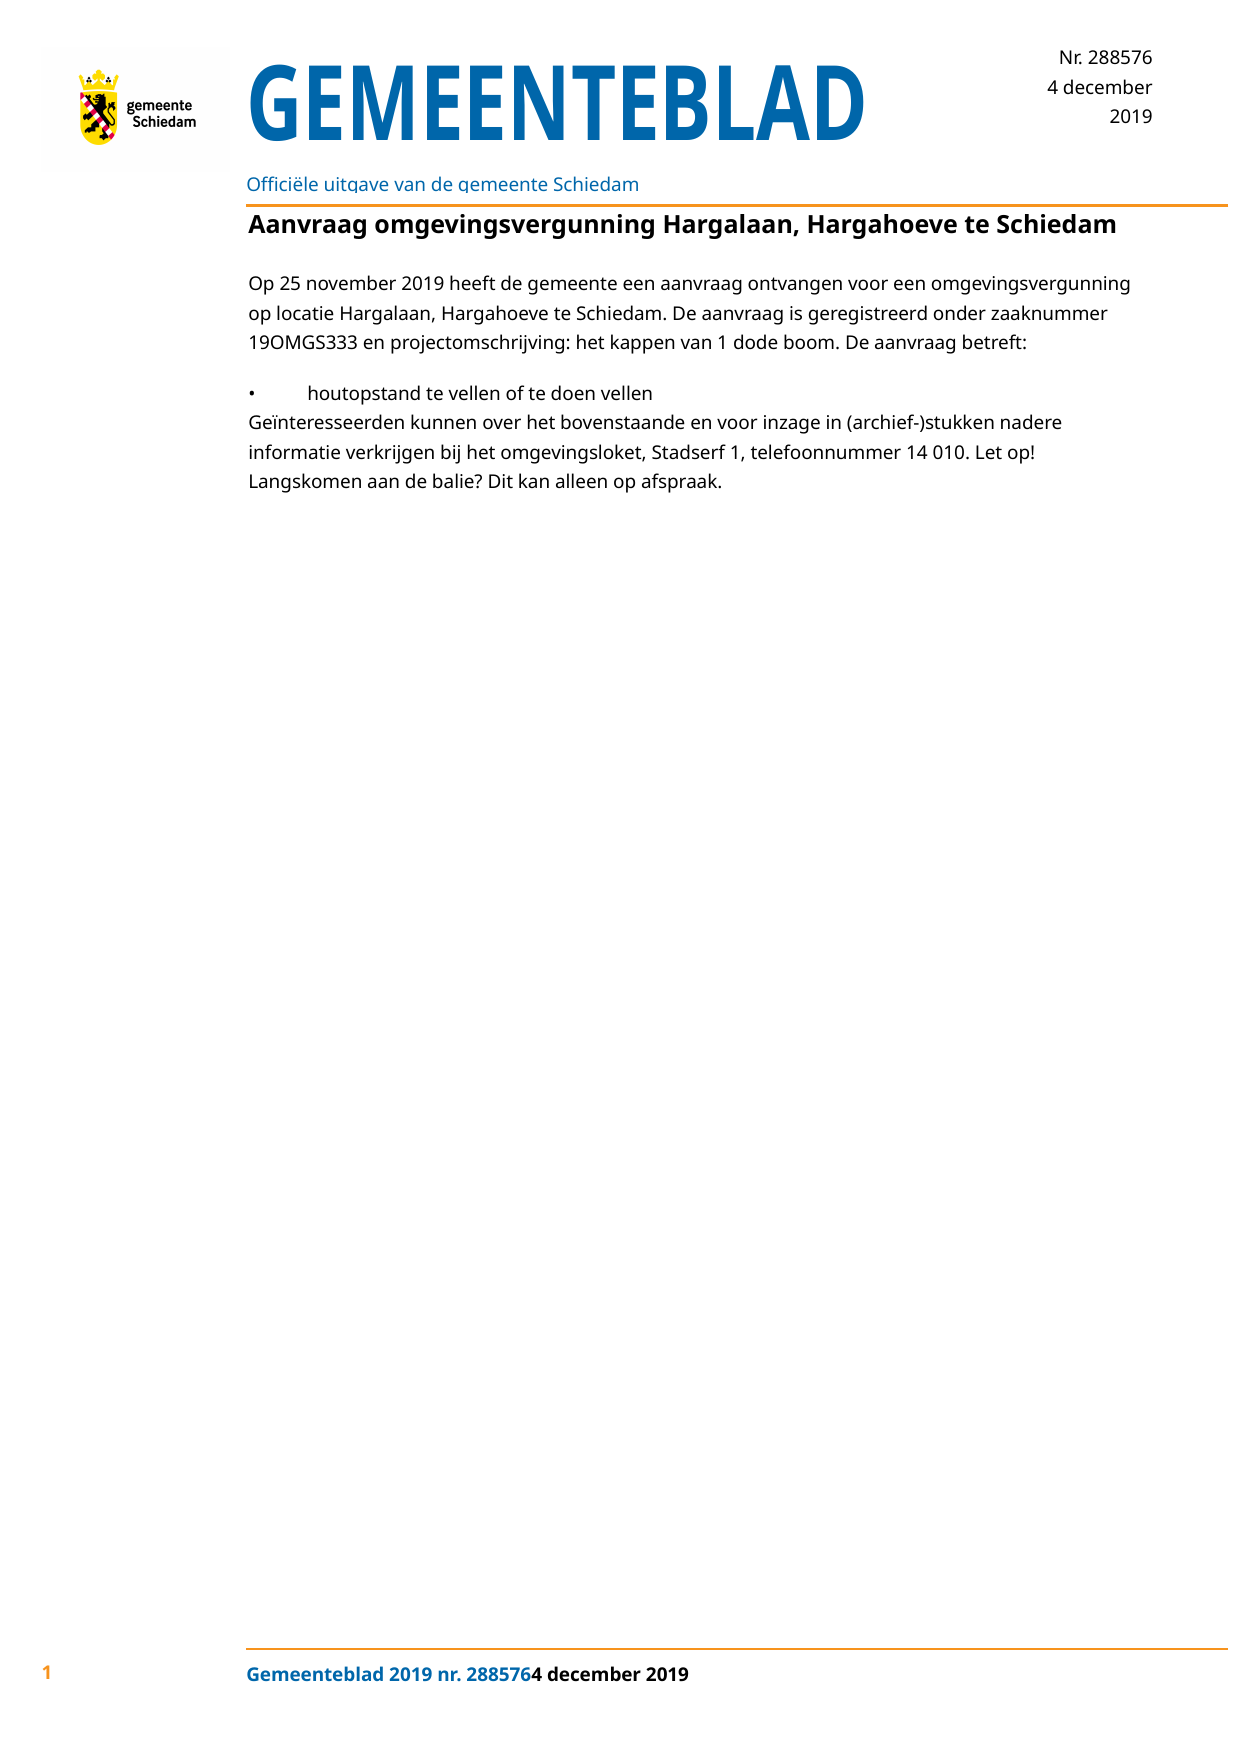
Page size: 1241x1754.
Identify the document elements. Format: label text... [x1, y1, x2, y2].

text Aanvraag omgevingsvergunning Hargalaan, Hargahoeve te Schiedam [248, 207, 1152, 241]
text Op 25 november 2019 heeft de gemeente een aanvraag ontvangen voor een omgevingsvergunning op locatie Hargalaan, Hargahoeve te Schiedam. De aanvraag is geregistreerd onder zaaknummer 19OMGS333 en projectomschrijving: het kappen van 1 dode boom. De aanvraag betreft: [248, 270, 1152, 355]
list houtopstand te vellen of te doen vellen [248, 380, 1152, 406]
picture [41, 47, 231, 172]
text Geïnteresseerden kunnen over het bovenstaande en voor inzage in (archief-)stukken nadere informatie verkrijgen bij het omgevingsloket, Stadserf 1, telefoonnummer 14 010. Let op! Langskomen aan de balie? Dit kan alleen op afspraak. [248, 409, 1152, 494]
